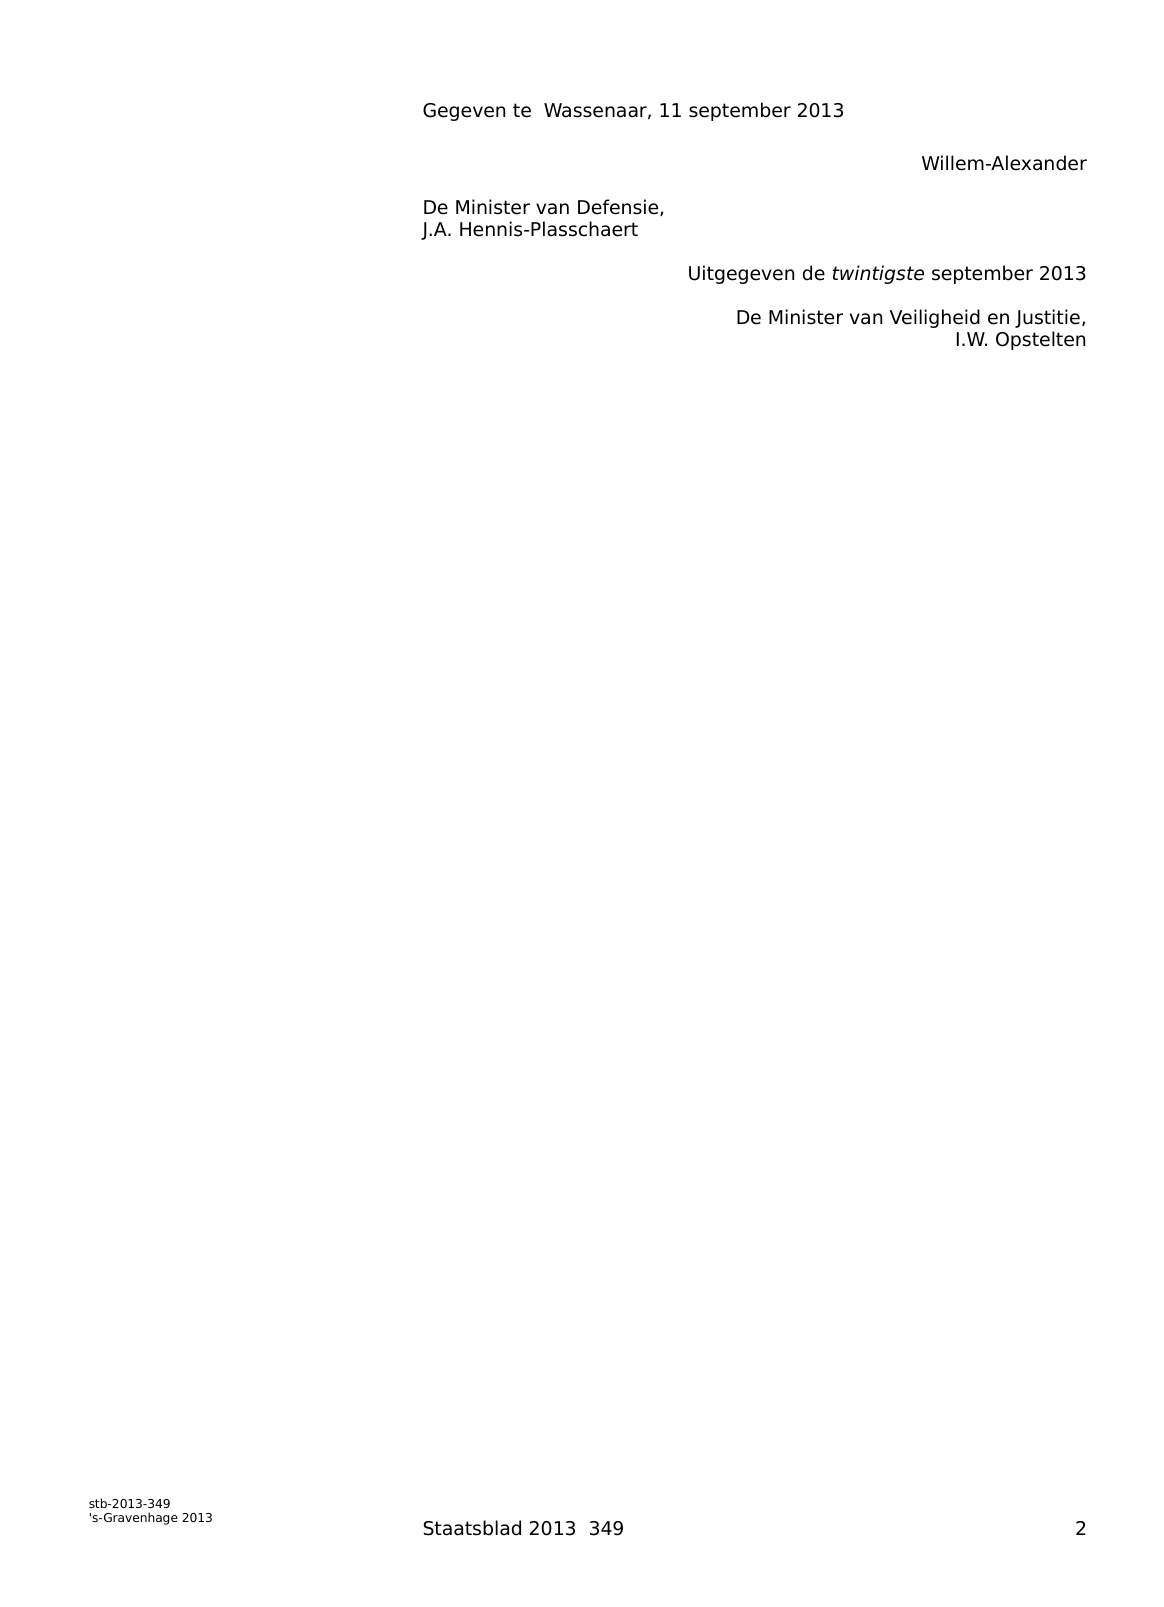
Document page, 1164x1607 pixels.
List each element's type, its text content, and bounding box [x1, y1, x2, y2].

text stb-2013-349 [88, 1497, 323, 1511]
text De Minister van Veiligheid en Justitie, I.W. Opstelten [422, 307, 1087, 351]
text De Minister van Defensie, J.A. Hennis-Plasschaert [422, 197, 1087, 241]
text Willem-Alexander [422, 152, 1087, 174]
text Uitgegeven de twintigste september 2013 [422, 263, 1087, 285]
text Gegeven te Wassenaar, 11 september 2013 [422, 100, 1087, 122]
text 's-Gravenhage 2013 [88, 1511, 323, 1525]
